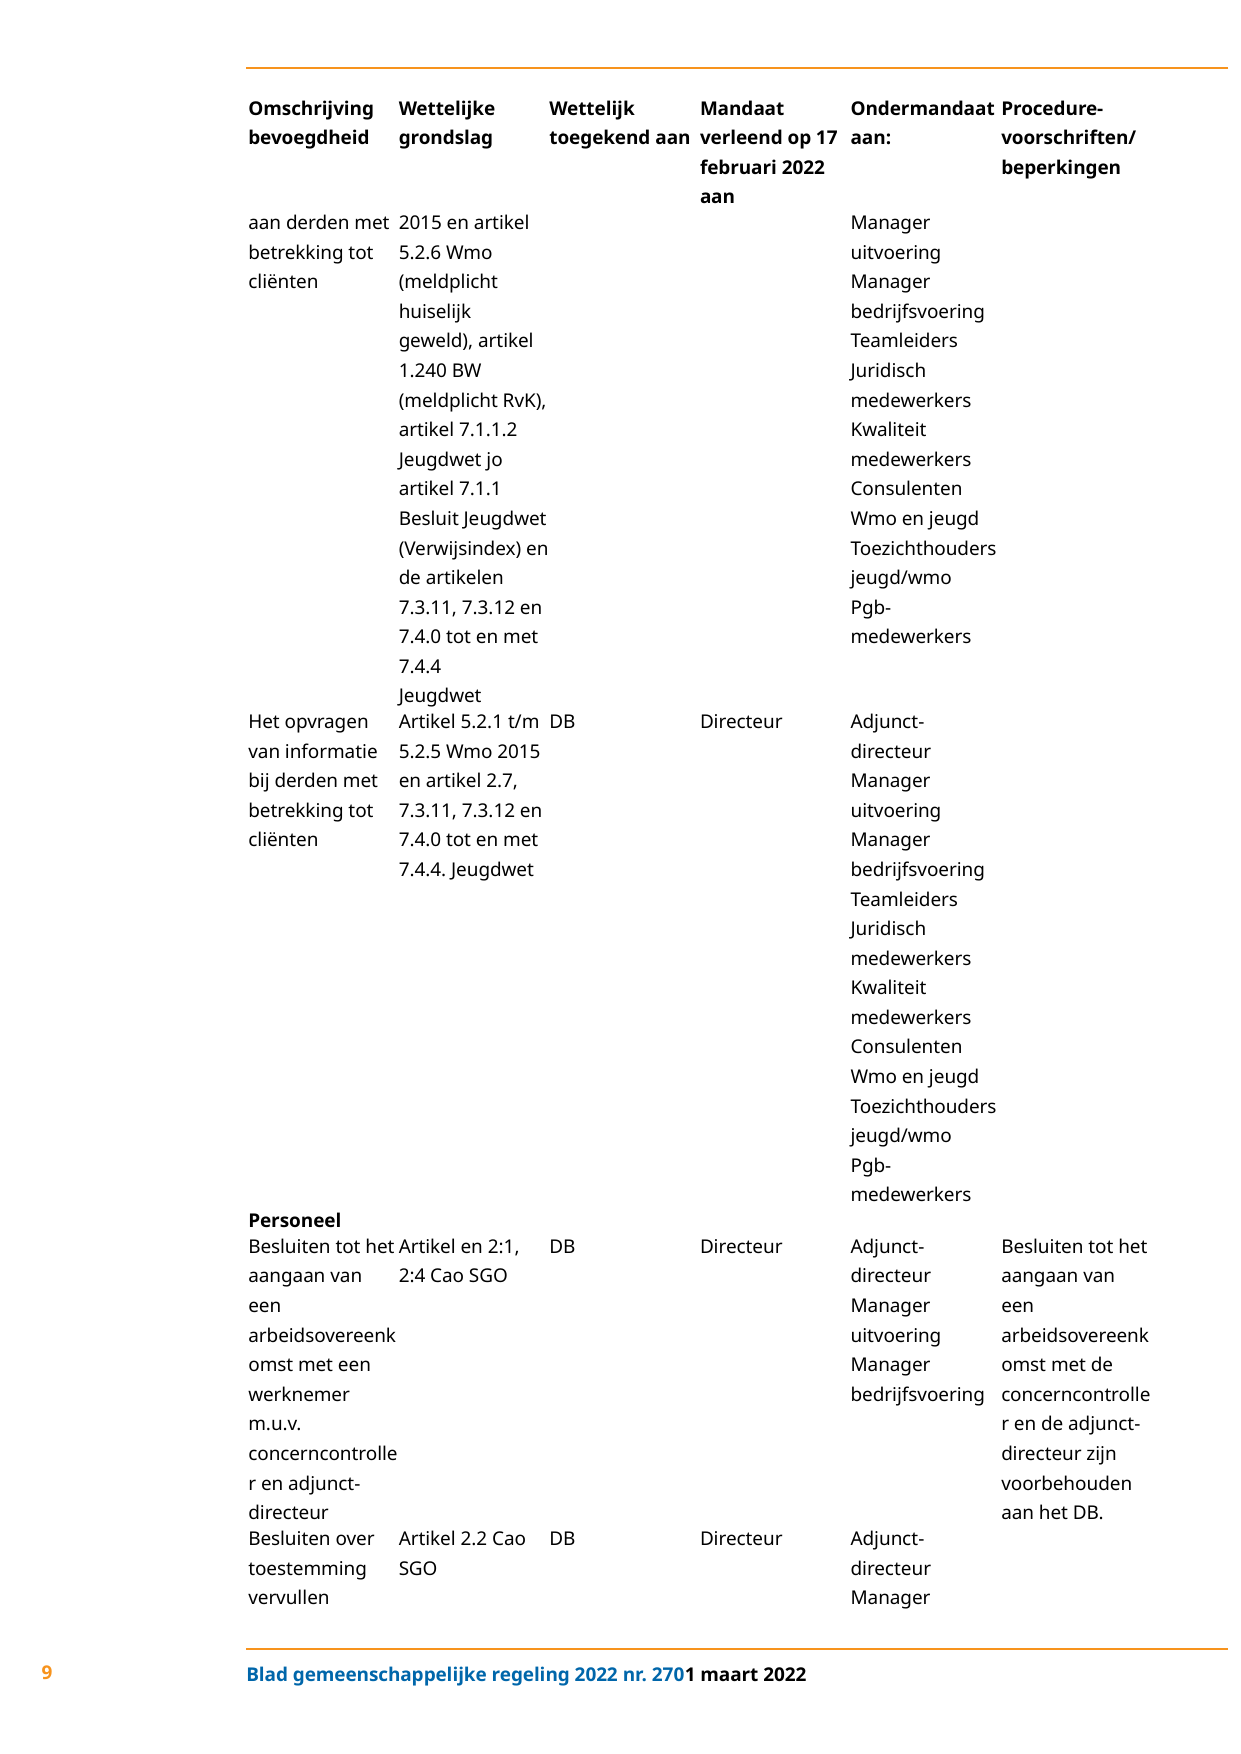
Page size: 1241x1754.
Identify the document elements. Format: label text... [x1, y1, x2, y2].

table_cell [1001, 1525, 1152, 1610]
table_cell Artikel en 2:1, 2:4 Cao SGO [399, 1233, 549, 1525]
table_header Ondermandaat aan: [850, 95, 1001, 209]
table_cell [700, 209, 850, 708]
table_cell Directeur [700, 708, 850, 1207]
table_cell [1001, 708, 1152, 1207]
picture [41, 47, 231, 172]
table_cell Artikel 2.2 Cao SGO [399, 1525, 549, 1610]
table_cell Besluiten tot het aangaan van een arbeidsovereenkomst met een werknemer m.u.v. concerncontroller en adjunct-directeur [248, 1233, 398, 1525]
table_cell Personeel [248, 1208, 1152, 1233]
table_cell Besluiten over toestemming vervullen [248, 1525, 398, 1610]
table_cell DB [549, 1525, 700, 1610]
table_cell [1001, 209, 1152, 708]
table_cell Directeur [700, 1525, 850, 1610]
table_header Procedure- voorschriften/ beperkingen [1001, 95, 1152, 209]
table_cell Directeur [700, 1233, 850, 1525]
table_header Wettelijk toegekend aan [549, 95, 700, 209]
table_cell Adjunct-directeur Manager uitvoering Manager bedrijfsvoering Teamleiders Juridisch medewerkers Kwaliteit medewerkers Consulenten Wmo en jeugd Toezichthouders jeugd/wmo Pgb-medewerkers [850, 708, 1001, 1207]
table_cell DB [549, 1233, 700, 1525]
table_cell 2015 en artikel 5.2.6 Wmo (meldplicht huiselijk geweld), artikel 1.240 BW (meldplicht RvK), artikel 7.1.1.2 Jeugdwet jo artikel 7.1.1 Besluit Jeugdwet (Verwijsindex) en de artikelen 7.3.11, 7.3.12 en 7.4.0 tot en met 7.4.4 Jeugdwet [399, 209, 549, 708]
table_cell Artikel 5.2.1 t/m 5.2.5 Wmo 2015 en artikel 2.7, 7.3.11, 7.3.12 en 7.4.0 tot en met 7.4.4. Jeugdwet [399, 708, 549, 1207]
table_cell [549, 209, 700, 708]
table_cell Besluiten tot het aangaan van een arbeidsovereenkomst met de concerncontroller en de adjunct-directeur zijn voorbehouden aan het DB. [1001, 1233, 1152, 1525]
table_cell aan derden met betrekking tot cliënten [248, 209, 398, 708]
table_header Wettelijke grondslag [399, 95, 549, 209]
table_cell Het opvragen van informatie bij derden met betrekking tot cliënten [248, 708, 398, 1207]
table_header Omschrijving bevoegdheid [248, 95, 398, 209]
table_cell Adjunct-directeur Manager [850, 1525, 1001, 1610]
table_header Mandaat verleend op 17 februari 2022 aan [700, 95, 850, 209]
table_cell Adjunct-directeur Manager uitvoering Manager bedrijfsvoering [850, 1233, 1001, 1525]
table_cell Manager uitvoering Manager bedrijfsvoering Teamleiders Juridisch medewerkers Kwaliteit medewerkers Consulenten Wmo en jeugd Toezichthouders jeugd/wmo Pgb-medewerkers [850, 209, 1001, 708]
table_cell DB [549, 708, 700, 1207]
